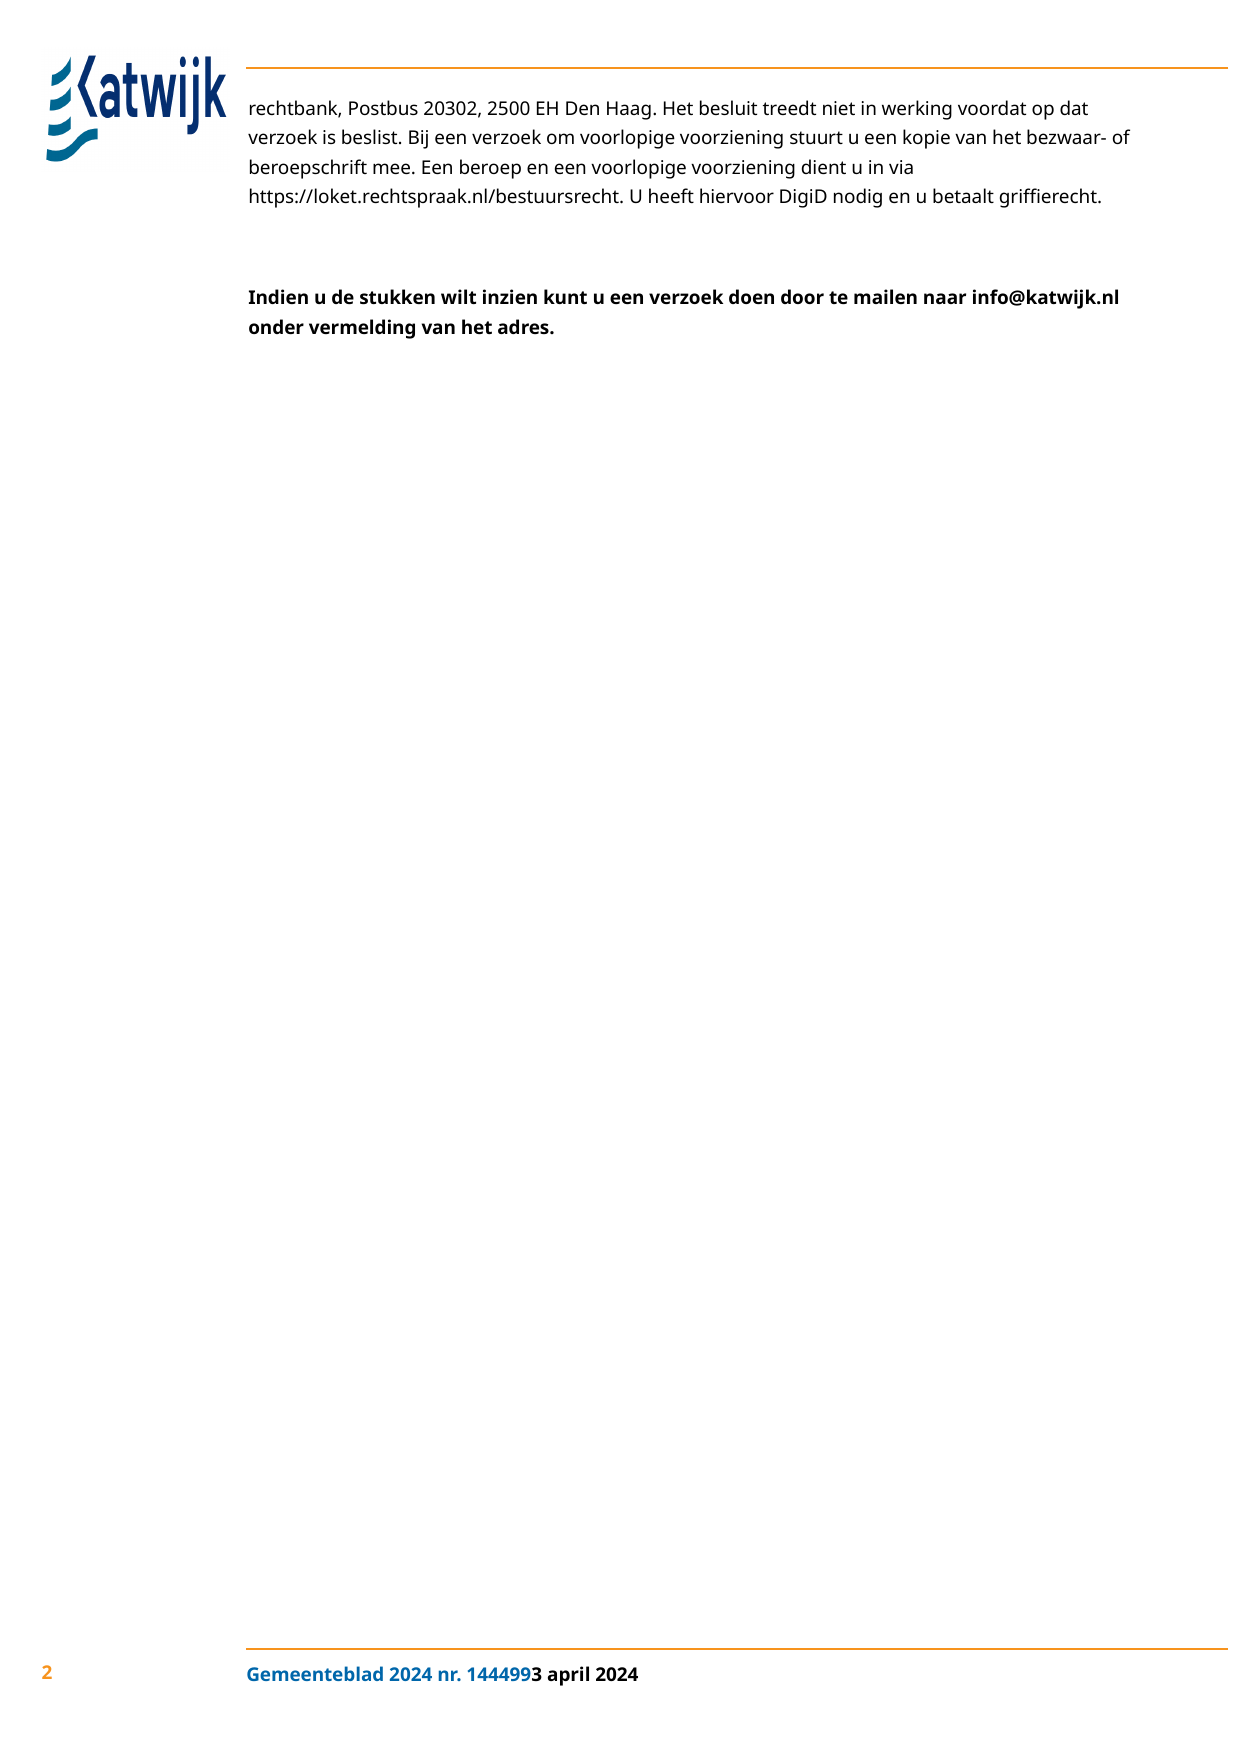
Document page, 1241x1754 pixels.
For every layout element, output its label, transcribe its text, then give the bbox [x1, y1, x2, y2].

text Indien u de stukken wilt inzien kunt u een verzoek doen door te mailen naar info@katwijk.nl onder vermelding van het adres. [248, 284, 1152, 340]
picture [41, 47, 231, 172]
text rechtbank, Postbus 20302, 2500 EH Den Haag. Het besluit treedt niet in werking voordat op dat verzoek is beslist. Bij een verzoek om voorlopige voorziening stuurt u een kopie van het bezwaar- of beroepschrift mee. Een beroep en een voorlopige voorziening dient u in via https://loket.rechtspraak.nl/bestuursrecht. U heeft hiervoor DigiD nodig en u betaalt griffierecht. [248, 95, 1152, 209]
